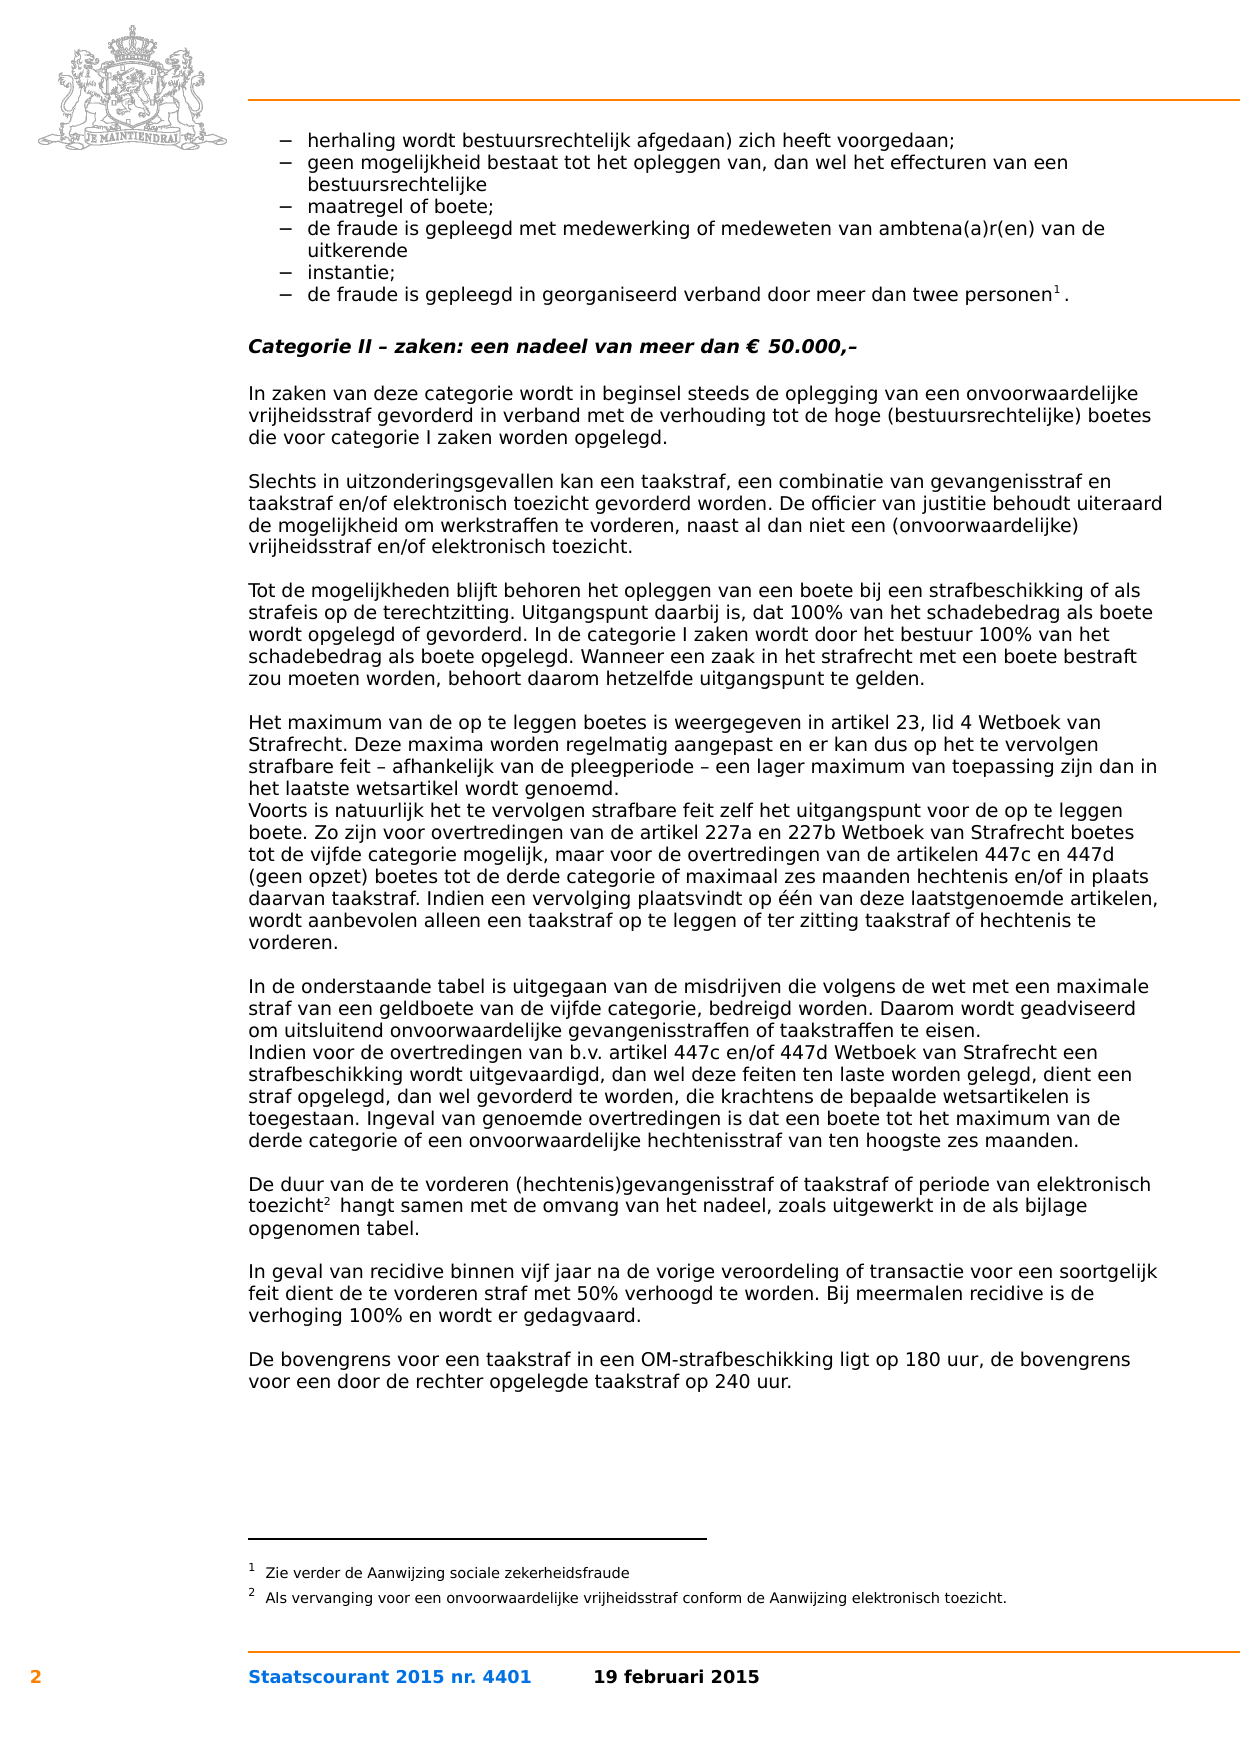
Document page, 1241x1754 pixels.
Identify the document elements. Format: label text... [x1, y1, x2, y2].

subtitle Categorie II – zaken: een nadeel van meer dan € 50.000,– [248, 336, 1163, 358]
text De bovengrens voor een taakstraf in een OM-strafbeschikking ligt op 180 uur, de bovengrens voor een door de rechter opgelegde taakstraf op 240 uur. [248, 1349, 1163, 1393]
text Het maximum van de op te leggen boetes is weergegeven in artikel 23, lid 4 Wetboek van Strafrecht. Deze maxima worden regelmatig aangepast en er kan dus op het te vervolgen strafbare feit – afhankelijk van de pleegperiode – een lager maximum van toepassing zijn dan in het laatste wetsartikel wordt genoemd. [248, 712, 1163, 800]
text − maatregel of boete; [278, 196, 1163, 218]
picture [38, 25, 227, 150]
text In de onderstaande tabel is uitgegaan van de misdrijven die volgens de wet met een maximale straf van een geldboete van de vijfde categorie, bedreigd worden. Daarom wordt geadviseerd om uitsluitend onvoorwaardelijke gevangenisstraffen of taakstraffen te eisen. [248, 976, 1163, 1042]
text Tot de mogelijkheden blijft behoren het opleggen van een boete bij een strafbeschikking of als strafeis op de terechtzitting. Uitgangspunt daarbij is, dat 100% van het schadebedrag als boete wordt opgelegd of gevorderd. In de categorie I zaken wordt door het bestuur 100% van het schadebedrag als boete opgelegd. Wanneer een zaak in het strafrecht met een boete bestraft zou moeten worden, behoort daarom hetzelfde uitgangspunt te gelden. [248, 580, 1163, 690]
text In zaken van deze categorie wordt in beginsel steeds de oplegging van een onvoorwaardelijke vrijheidsstraf gevorderd in verband met de verhouding tot de hoge (bestuursrechtelijke) boetes die voor categorie I zaken worden opgelegd. [248, 383, 1163, 449]
text − geen mogelijkheid bestaat tot het opleggen van, dan wel het effecturen van een bestuursrechtelijke [278, 152, 1163, 196]
text − de fraude is gepleegd in georganiseerd verband door meer dan twee personen. [278, 284, 1163, 306]
text Zie verder de Aanwijzing sociale zekerheidsfraude [248, 1561, 1163, 1583]
text Indien voor de overtredingen van b.v. artikel 447c en/of 447d Wetboek van Strafrecht een strafbeschikking wordt uitgevaardigd, dan wel deze feiten ten laste worden gelegd, dient een straf opgelegd, dan wel gevorderd te worden, die krachtens de bepaalde wetsartikelen is toegestaan. Ingeval van genoemde overtredingen is dat een boete tot het maximum van de derde categorie of een onvoorwaardelijke hechtenisstraf van ten hoogste zes maanden. [248, 1042, 1163, 1152]
text Voorts is natuurlijk het te vervolgen strafbare feit zelf het uitgangspunt voor de op te leggen boete. Zo zijn voor overtredingen van de artikel 227a en 227b Wetboek van Strafrecht boetes tot de vijfde categorie mogelijk, maar voor de overtredingen van de artikelen 447c en 447d (geen opzet) boetes tot de derde categorie of maximaal zes maanden hechtenis en/of in plaats daarvan taakstraf. Indien een vervolging plaatsvindt op één van deze laatstgenoemde artikelen, wordt aanbevolen alleen een taakstraf op te leggen of ter zitting taakstraf of hechtenis te vorderen. [248, 800, 1163, 954]
text − de fraude is gepleegd met medewerking of medeweten van ambtena(a)r(en) van de uitkerende [278, 218, 1163, 262]
text Slechts in uitzonderingsgevallen kan een taakstraf, een combinatie van gevangenisstraf en taakstraf en/of elektronisch toezicht gevorderd worden. De officier van justitie behoudt uiteraard de mogelijkheid om werkstraffen te vorderen, naast al dan niet een (onvoorwaardelijke) vrijheidsstraf en/of elektronisch toezicht. [248, 471, 1163, 558]
text In geval van recidive binnen vijf jaar na de vorige veroordeling of transactie voor een soortgelijk feit dient de te vorderen straf met 50% verhoogd te worden. Bij meermalen recidive is de verhoging 100% en wordt er gedagvaard. [248, 1261, 1163, 1327]
text − herhaling wordt bestuursrechtelijk afgedaan) zich heeft voorgedaan; [278, 130, 1163, 152]
text − instantie; [278, 262, 1163, 284]
text Als vervanging voor een onvoorwaardelijke vrijheidsstraf conform de Aanwijzing elektronisch toezicht. [248, 1586, 1163, 1608]
text De duur van de te vorderen (hechtenis)gevangenisstraf of taakstraf of periode van elektronisch toezicht hangt samen met de omvang van het nadeel, zoals uitgewerkt in de als bijlage opgenomen tabel. [248, 1173, 1163, 1239]
